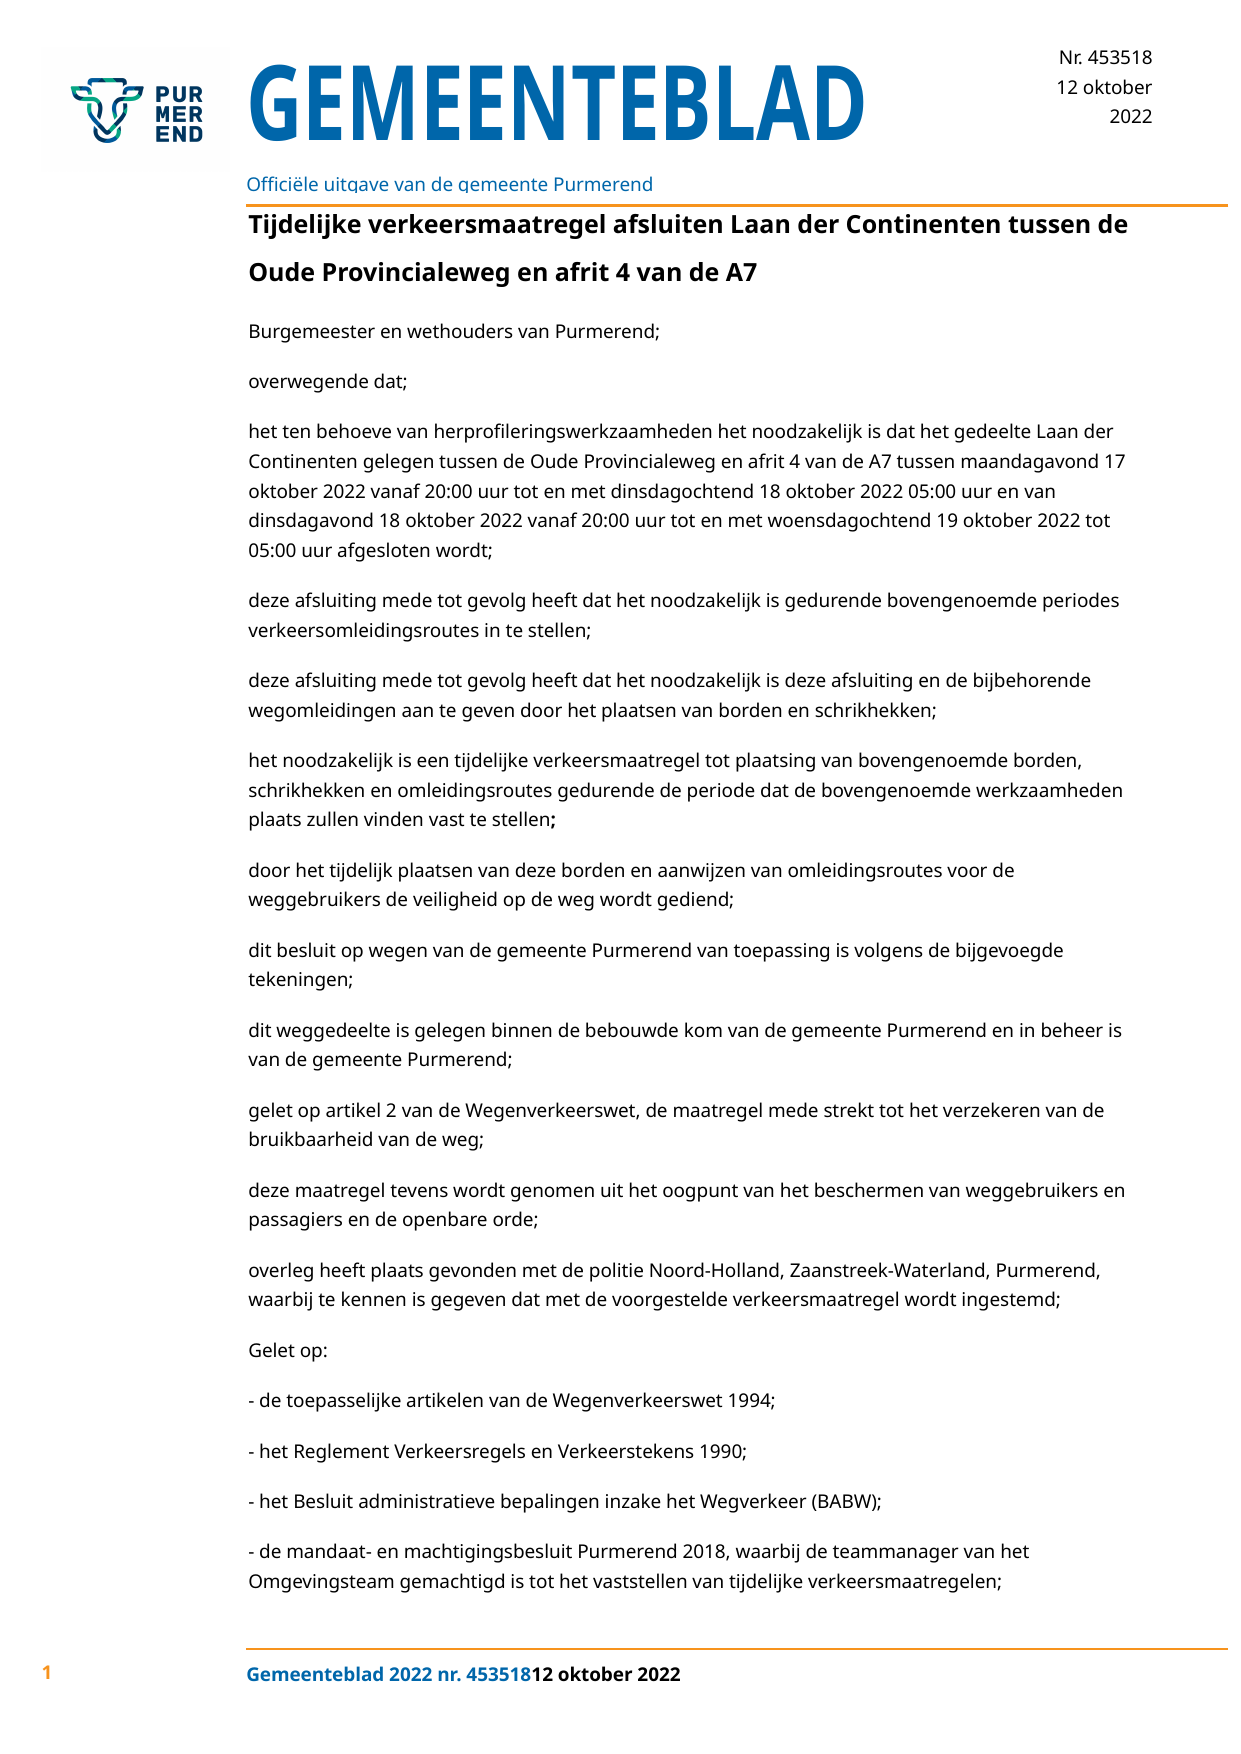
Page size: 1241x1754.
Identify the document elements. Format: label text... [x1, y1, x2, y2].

text het ten behoeve van herprofileringswerkzaamheden het noodzakelijk is dat het gedeelte Laan der Continenten gelegen tussen de Oude Provincialeweg en afrit 4 van de A7 tussen maandagavond 17 oktober 2022 vanaf 20:00 uur tot en met dinsdagochtend 18 oktober 2022 05:00 uur en van dinsdagavond 18 oktober 2022 vanaf 20:00 uur tot en met woensdagochtend 19 oktober 2022 tot 05:00 uur afgesloten wordt; [248, 419, 1152, 563]
text - het Reglement Verkeersregels en Verkeerstekens 1990; [248, 1438, 1152, 1464]
text - het Besluit administratieve bepalingen inzake het Wegverkeer (BABW); [248, 1488, 1152, 1514]
text gelet op artikel 2 van de Wegenverkeerswet, de maatregel mede strekt tot het verzekeren van de bruikbaarheid van de weg; [248, 1097, 1152, 1152]
text deze afsluiting mede tot gevolg heeft dat het noodzakelijk is deze afsluiting en de bijbehorende wegomleidingen aan te geven door het plaatsen van borden en schrikhekken; [248, 667, 1152, 723]
text dit weggedeelte is gelegen binnen de bebouwde kom van de gemeente Purmerend en in beheer is van de gemeente Purmerend; [248, 1017, 1152, 1072]
text door het tijdelijk plaatsen van deze borden en aanwijzen van omleidingsroutes voor de weggebruikers de veiligheid op de weg wordt gediend; [248, 857, 1152, 912]
text dit besluit op wegen van de gemeente Purmerend van toepassing is volgens de bijgevoegde tekeningen; [248, 937, 1152, 992]
text Gelet op: [248, 1337, 1152, 1363]
text - de toepasselijke artikelen van de Wegenverkeerswet 1994; [248, 1387, 1152, 1413]
text overwegende dat; [248, 368, 1152, 394]
text overleg heeft plaats gevonden met de politie Noord-Holland, Zaanstreek-Waterland, Purmerend, waarbij te kennen is gegeven dat met de voorgestelde verkeersmaatregel wordt ingestemd; [248, 1257, 1152, 1312]
text Burgemeester en wethouders van Purmerend; [248, 318, 1152, 344]
text deze maatregel tevens wordt genomen uit het oogpunt van het beschermen van weggebruikers en passagiers en de openbare orde; [248, 1177, 1152, 1232]
text - de mandaat- en machtigingsbesluit Purmerend 2018, waarbij de teammanager van het Omgevingsteam gemachtigd is tot het vaststellen van tijdelijke verkeersmaatregelen; [248, 1539, 1152, 1594]
text Tijdelijke verkeersmaatregel afsluiten Laan der Continenten tussen de Oude Provincialeweg en afrit 4 van de A7 [248, 207, 1152, 288]
picture [41, 47, 231, 172]
text het noodzakelijk is een tijdelijke verkeersmaatregel tot plaatsing van bovengenoemde borden, schrikhekken en omleidingsroutes gedurende de periode dat de bovengenoemde werkzaamheden plaats zullen vinden vast te stellen; [248, 747, 1152, 832]
text deze afsluiting mede tot gevolg heeft dat het noodzakelijk is gedurende bovengenoemde periodes verkeersomleidingsroutes in te stellen; [248, 587, 1152, 643]
